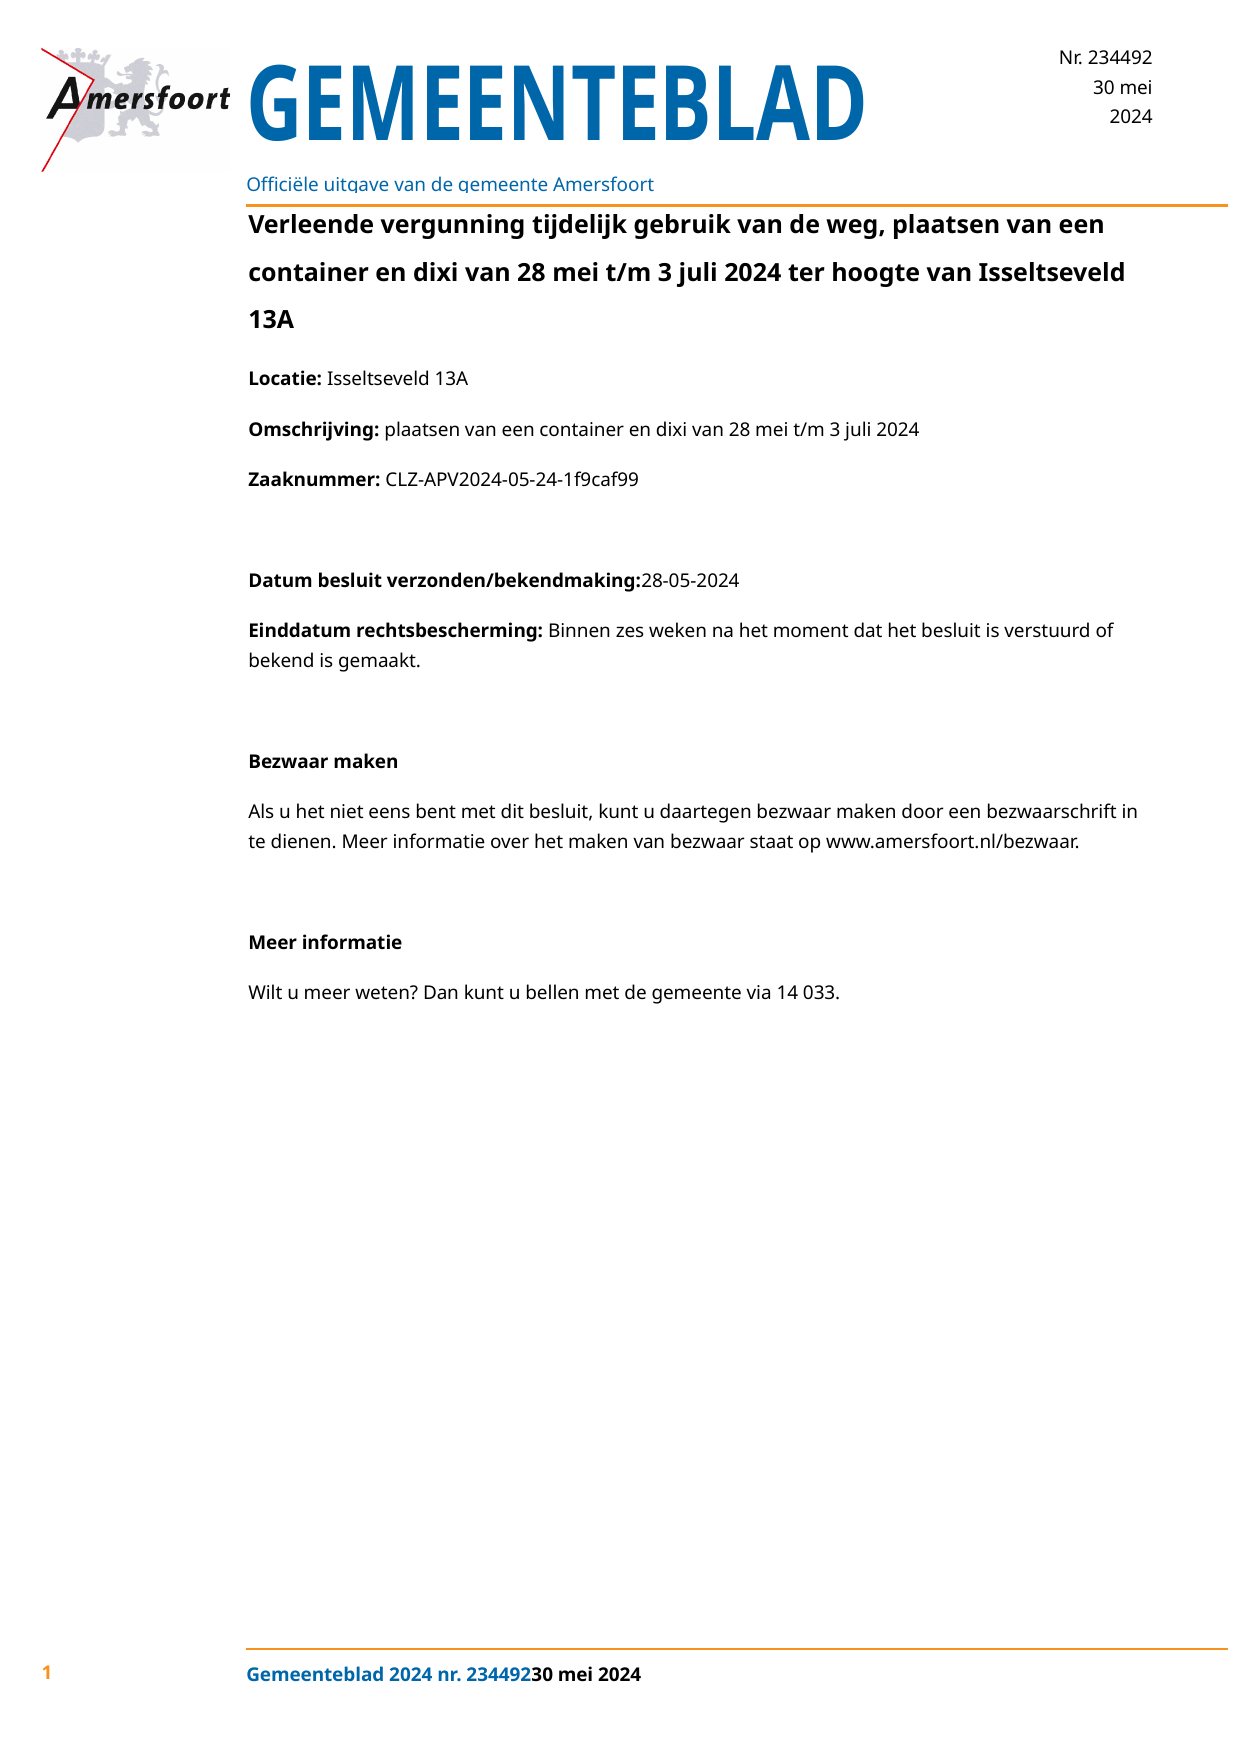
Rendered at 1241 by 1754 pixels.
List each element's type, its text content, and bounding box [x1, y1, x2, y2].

text Meer informatie [248, 929, 1152, 954]
text Verleende vergunning tijdelijk gebruik van de weg, plaatsen van een container en dixi van 28 mei t/m 3 juli 2024 ter hoogte van Isseltseveld 13A [248, 207, 1152, 336]
text Als u het niet eens bent met dit besluit, kunt u daartegen bezwaar maken door een bezwaarschrift in te dienen. Meer informatie over het maken van bezwaar staat op www.amersfoort.nl/bezwaar. [248, 798, 1152, 854]
text Omschrijving: plaatsen van een container en dixi van 28 mei t/m 3 juli 2024 [248, 416, 1152, 442]
text Locatie: Isseltseveld 13A [248, 366, 1152, 391]
text Datum besluit verzonden/bekendmaking:28-05-2024 [248, 567, 1152, 593]
text Einddatum rechtsbescherming: Binnen zes weken na het moment dat het besluit is verstuurd of bekend is gemaakt. [248, 618, 1152, 673]
text Wilt u meer weten? Dan kunt u bellen met de gemeente via 14 033. [248, 979, 1152, 1005]
picture [41, 47, 231, 172]
text Zaaknummer: CLZ-APV2024-05-24-1f9caf99 [248, 466, 1152, 492]
text Bezwaar maken [248, 748, 1152, 774]
